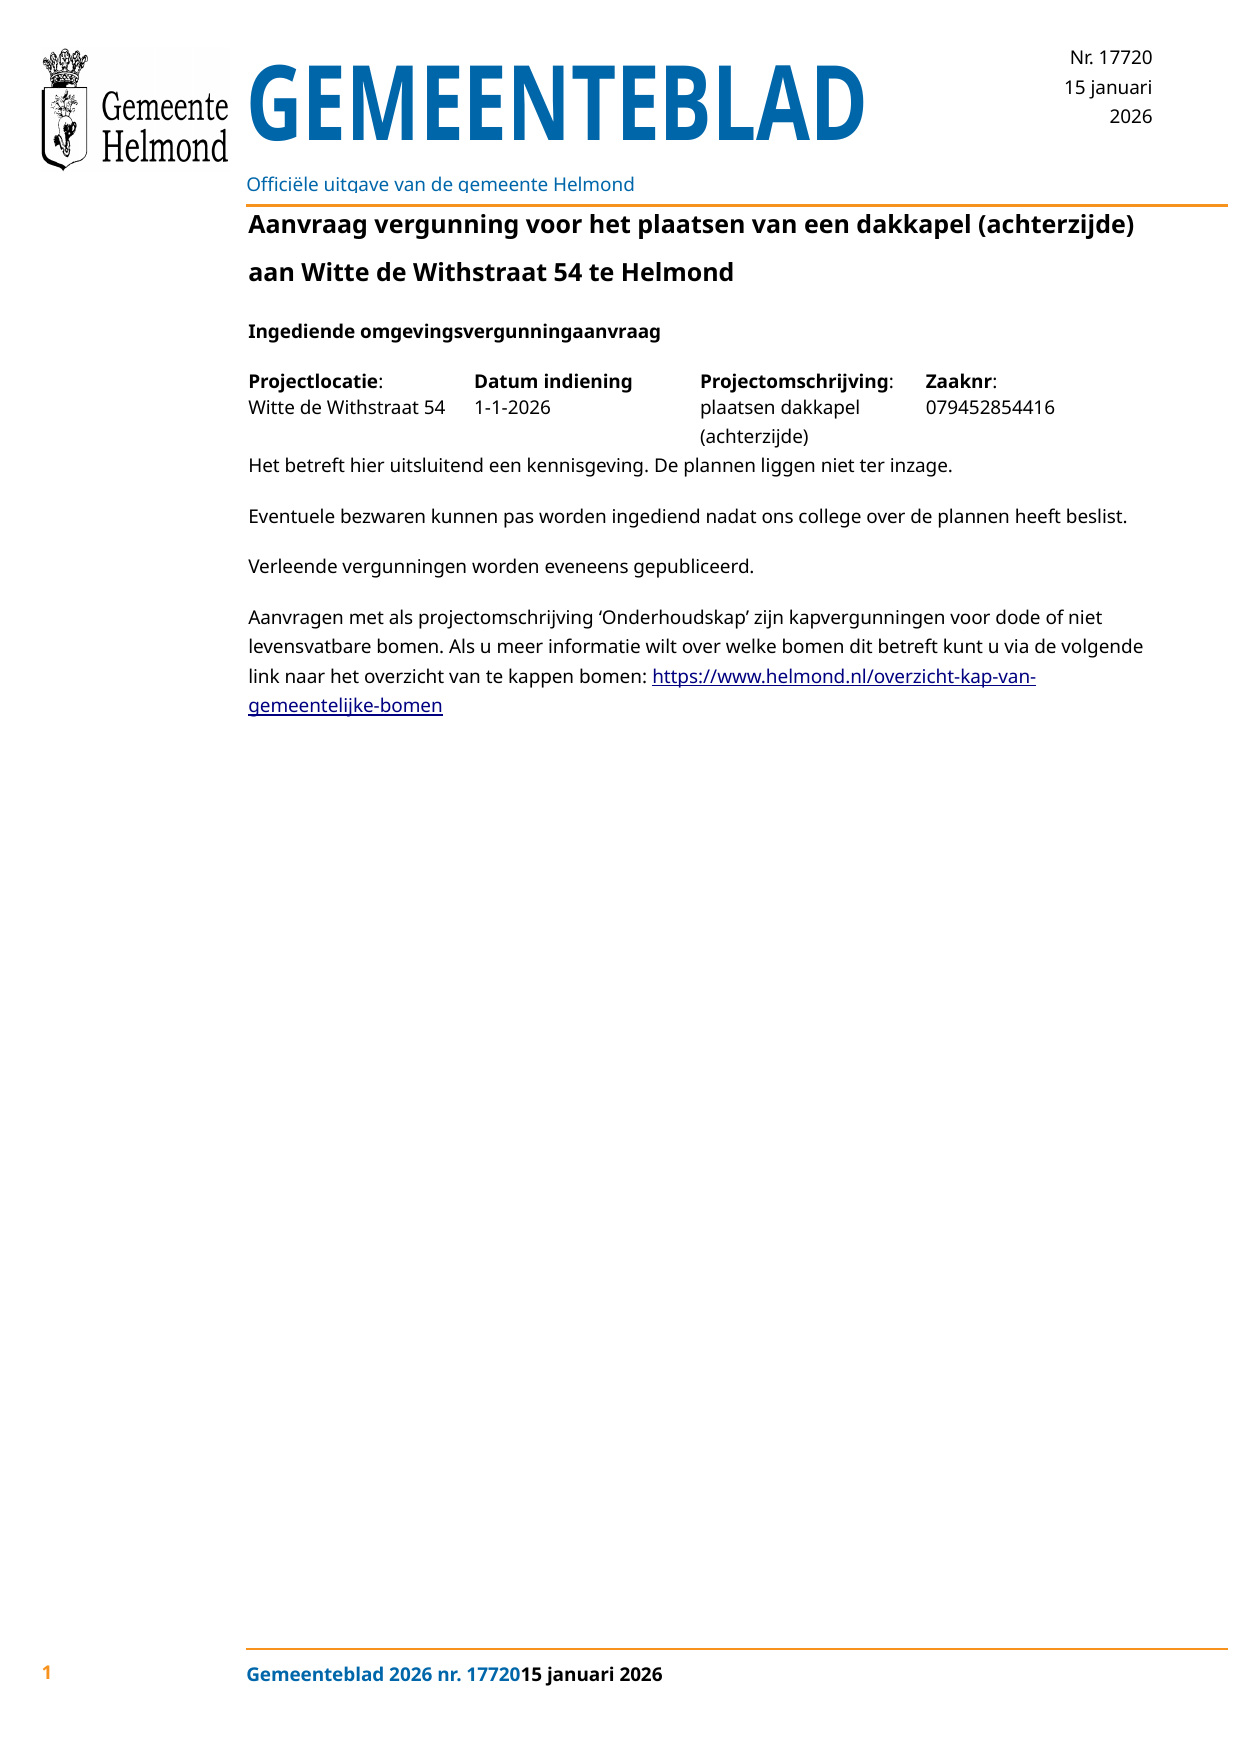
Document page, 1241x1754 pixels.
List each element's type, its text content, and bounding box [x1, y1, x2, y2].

text Ingediende omgevingsvergunningaanvraag [248, 318, 1152, 344]
table_cell Witte de Withstraat 54 [248, 394, 474, 449]
table_header Projectlocatie: [248, 369, 474, 394]
text Het betreft hier uitsluitend een kennisgeving. De plannen liggen niet ter inzage. [248, 453, 1152, 478]
text Eventuele bezwaren kunnen pas worden ingediend nadat ons college over de plannen heeft beslist. [248, 503, 1152, 529]
table_cell 079452854416 [926, 394, 1152, 449]
text Verleende vergunningen worden eveneens gepubliceerd. [248, 553, 1152, 579]
table_header Datum indiening [474, 369, 700, 394]
text Aanvragen met als projectomschrijving ‘Onderhoudskap’ zijn kapvergunningen voor dode of niet levensvatbare bomen. Als u meer informatie wilt over welke bomen dit betreft kunt u via de volgende link naar het overzicht van te kappen bomen: https://www.helmond.nl/overzicht-kap-van-gemeentelijke-bomen [248, 604, 1152, 718]
table_cell 1-1-2026 [474, 394, 700, 449]
text Aanvraag vergunning voor het plaatsen van een dakkapel (achterzijde) aan Witte de Withstraat 54 te Helmond [248, 207, 1152, 288]
table_header Zaaknr: [926, 369, 1152, 394]
table_header Projectomschrijving: [700, 369, 926, 394]
table_cell plaatsen dakkapel (achterzijde) [700, 394, 926, 449]
picture [41, 47, 231, 172]
